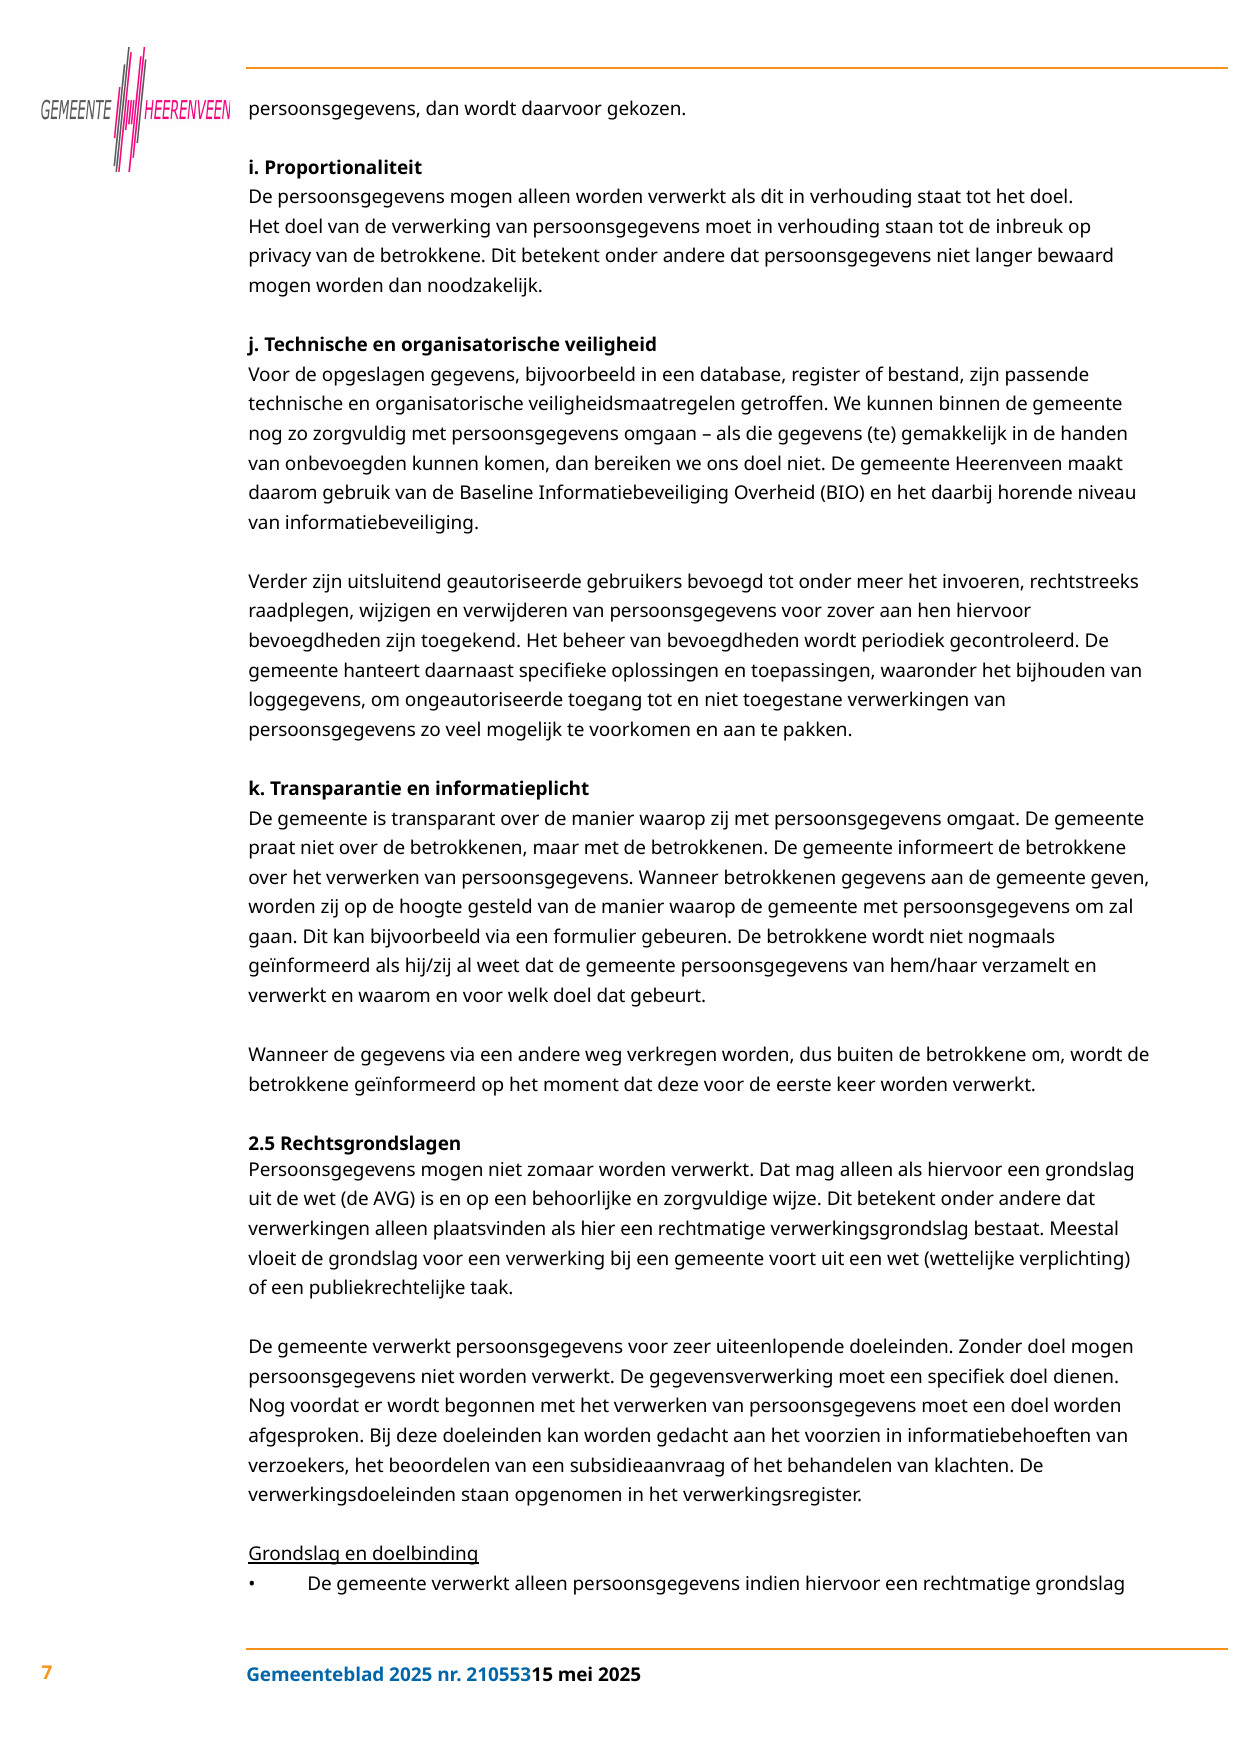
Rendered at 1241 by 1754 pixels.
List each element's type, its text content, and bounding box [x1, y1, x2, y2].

text j. Technische en organisatorische veiligheid [248, 331, 1152, 357]
text i. Proportionaliteit [248, 154, 1152, 180]
text persoonsgegevens, dan wordt daarvoor gekozen. [248, 95, 1152, 121]
text De gemeente verwerkt persoonsgegevens voor zeer uiteenlopende doeleinden. Zonder doel mogen persoonsgegevens niet worden verwerkt. De gegevensverwerking moet een specifiek doel dienen. Nog voordat er wordt begonnen met het verwerken van persoonsgegevens moet een doel worden afgesproken. Bij deze doeleinden kan worden gedacht aan het voorzien in informatiebehoeften van verzoekers, het beoordelen van een subsidieaanvraag of het behandelen van klachten. De verwerkingsdoeleinden staan opgenomen in het verwerkingsregister. [248, 1333, 1152, 1507]
text De persoonsgegevens mogen alleen worden verwerkt als dit in verhouding staat tot het doel. [248, 183, 1152, 209]
text Grondslag en doelbinding [248, 1541, 1152, 1566]
text Het doel van de verwerking van persoonsgegevens moet in verhouding staan tot de inbreuk op privacy van de betrokkene. Dit betekent onder andere dat persoonsgegevens niet langer bewaard mogen worden dan noodzakelijk. [248, 213, 1152, 298]
text De gemeente is transparant over de manier waarop zij met persoonsgegevens omgaat. De gemeente praat niet over de betrokkenen, maar met de betrokkenen. De gemeente informeert de betrokkene over het verwerken van persoonsgegevens. Wanneer betrokkenen gegevens aan de gemeente geven, worden zij op de hoogte gesteld van de manier waarop de gemeente met persoonsgegevens om zal gaan. Dit kan bijvoorbeeld via een formulier gebeuren. De betrokkene wordt niet nogmaals geïnformeerd als hij/zij al weet dat de gemeente persoonsgegevens van hem/haar verzamelt en verwerkt en waarom en voor welk doel dat gebeurt. [248, 805, 1152, 1008]
text Wanneer de gegevens via een andere weg verkregen worden, dus buiten de betrokkene om, wordt de betrokkene geïnformeerd op het moment dat deze voor de eerste keer worden verwerkt. [248, 1041, 1152, 1097]
picture [41, 47, 231, 172]
text 2.5 Rechtsgrondslagen [248, 1130, 1152, 1156]
list De gemeente verwerkt alleen persoonsgegevens indien hiervoor een rechtmatige grondslag [248, 1570, 1152, 1596]
text k. Transparantie en informatieplicht [248, 775, 1152, 801]
text Persoonsgegevens mogen niet zomaar worden verwerkt. Dat mag alleen als hiervoor een grondslag uit de wet (de AVG) is en op een behoorlijke en zorgvuldige wijze. Dit betekent onder andere dat verwerkingen alleen plaatsvinden als hier een rechtmatige verwerkingsgrondslag bestaat. Meestal vloeit de grondslag voor een verwerking bij een gemeente voort uit een wet (wettelijke verplichting) of een publiekrechtelijke taak. [248, 1156, 1152, 1300]
text Verder zijn uitsluitend geautoriseerde gebruikers bevoegd tot onder meer het invoeren, rechtstreeks raadplegen, wijzigen en verwijderen van persoonsgegevens voor zover aan hen hiervoor bevoegdheden zijn toegekend. Het beheer van bevoegdheden wordt periodiek gecontroleerd. De gemeente hanteert daarnaast specifieke oplossingen en toepassingen, waaronder het bijhouden van loggegevens, om ongeautoriseerde toegang tot en niet toegestane verwerkingen van persoonsgegevens zo veel mogelijk te voorkomen en aan te pakken. [248, 568, 1152, 742]
text Voor de opgeslagen gegevens, bĳvoorbeeld in een database, register of bestand, zijn passende technische en organisatorische veiligheidsmaatregelen getroffen. We kunnen binnen de gemeente nog zo zorgvuldig met persoonsgegevens omgaan – als die gegevens (te) gemakkelijk in de handen van onbevoegden kunnen komen, dan bereiken we ons doel niet. De gemeente Heerenveen maakt daarom gebruik van de Baseline Informatiebeveiliging Overheid (BIO) en het daarbij horende niveau van informatiebeveiliging. [248, 361, 1152, 535]
